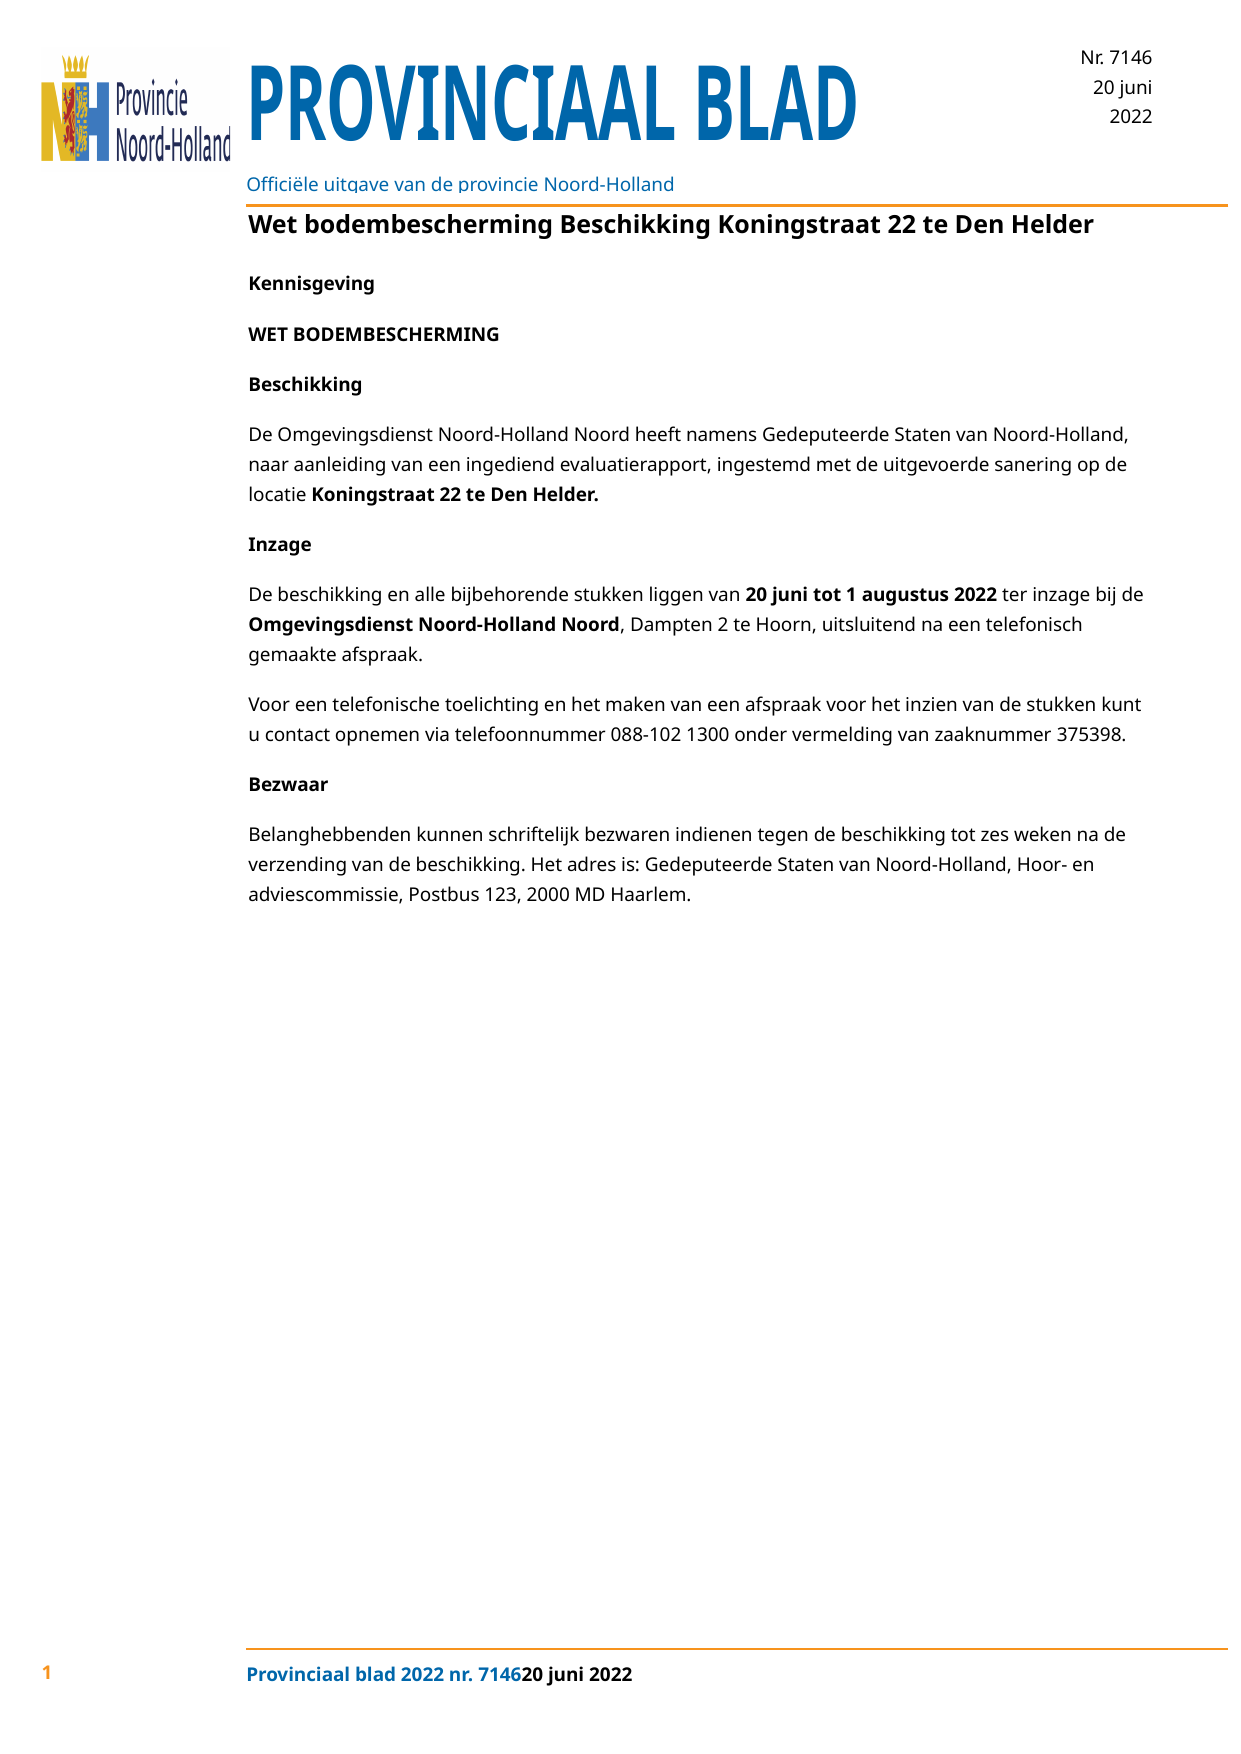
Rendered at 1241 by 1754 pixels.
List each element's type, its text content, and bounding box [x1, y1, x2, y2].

text WET BODEMBESCHERMING [248, 321, 1152, 346]
text Wet bodembescherming Beschikking Koningstraat 22 te Den Helder [248, 207, 1152, 241]
text Inzage [248, 531, 1152, 557]
text De Omgevingsdienst Noord-Holland Noord heeft namens Gedeputeerde Staten van Noord-Holland, naar aanleiding van een ingediend evaluatierapport, ingestemd met de uitgevoerde sanering op de locatie Koningstraat 22 te Den Helder. [248, 422, 1152, 506]
text Voor een telefonische toelichting en het maken van een afspraak voor het inzien van de stukken kunt u contact opnemen via telefoonnummer 088-102 1300 onder vermelding van zaaknummer 375398. [248, 691, 1152, 746]
picture [41, 47, 231, 172]
text De beschikking en alle bijbehorende stukken liggen van 20 juni tot 1 augustus 2022 ter inzage bij de Omgevingsdienst Noord-Holland Noord, Dampten 2 te Hoorn, uitsluitend na een telefonisch gemaakte afspraak. [248, 582, 1152, 666]
text Beschikking [248, 371, 1152, 397]
text Belanghebbenden kunnen schriftelijk bezwaren indienen tegen de beschikking tot zes weken na de verzending van de beschikking. Het adres is: Gedeputeerde Staten van Noord-Holland, Hoor- en adviescommissie, Postbus 123, 2000 MD Haarlem. [248, 822, 1152, 906]
text Kennisgeving [248, 270, 1152, 296]
text Bezwaar [248, 771, 1152, 797]
